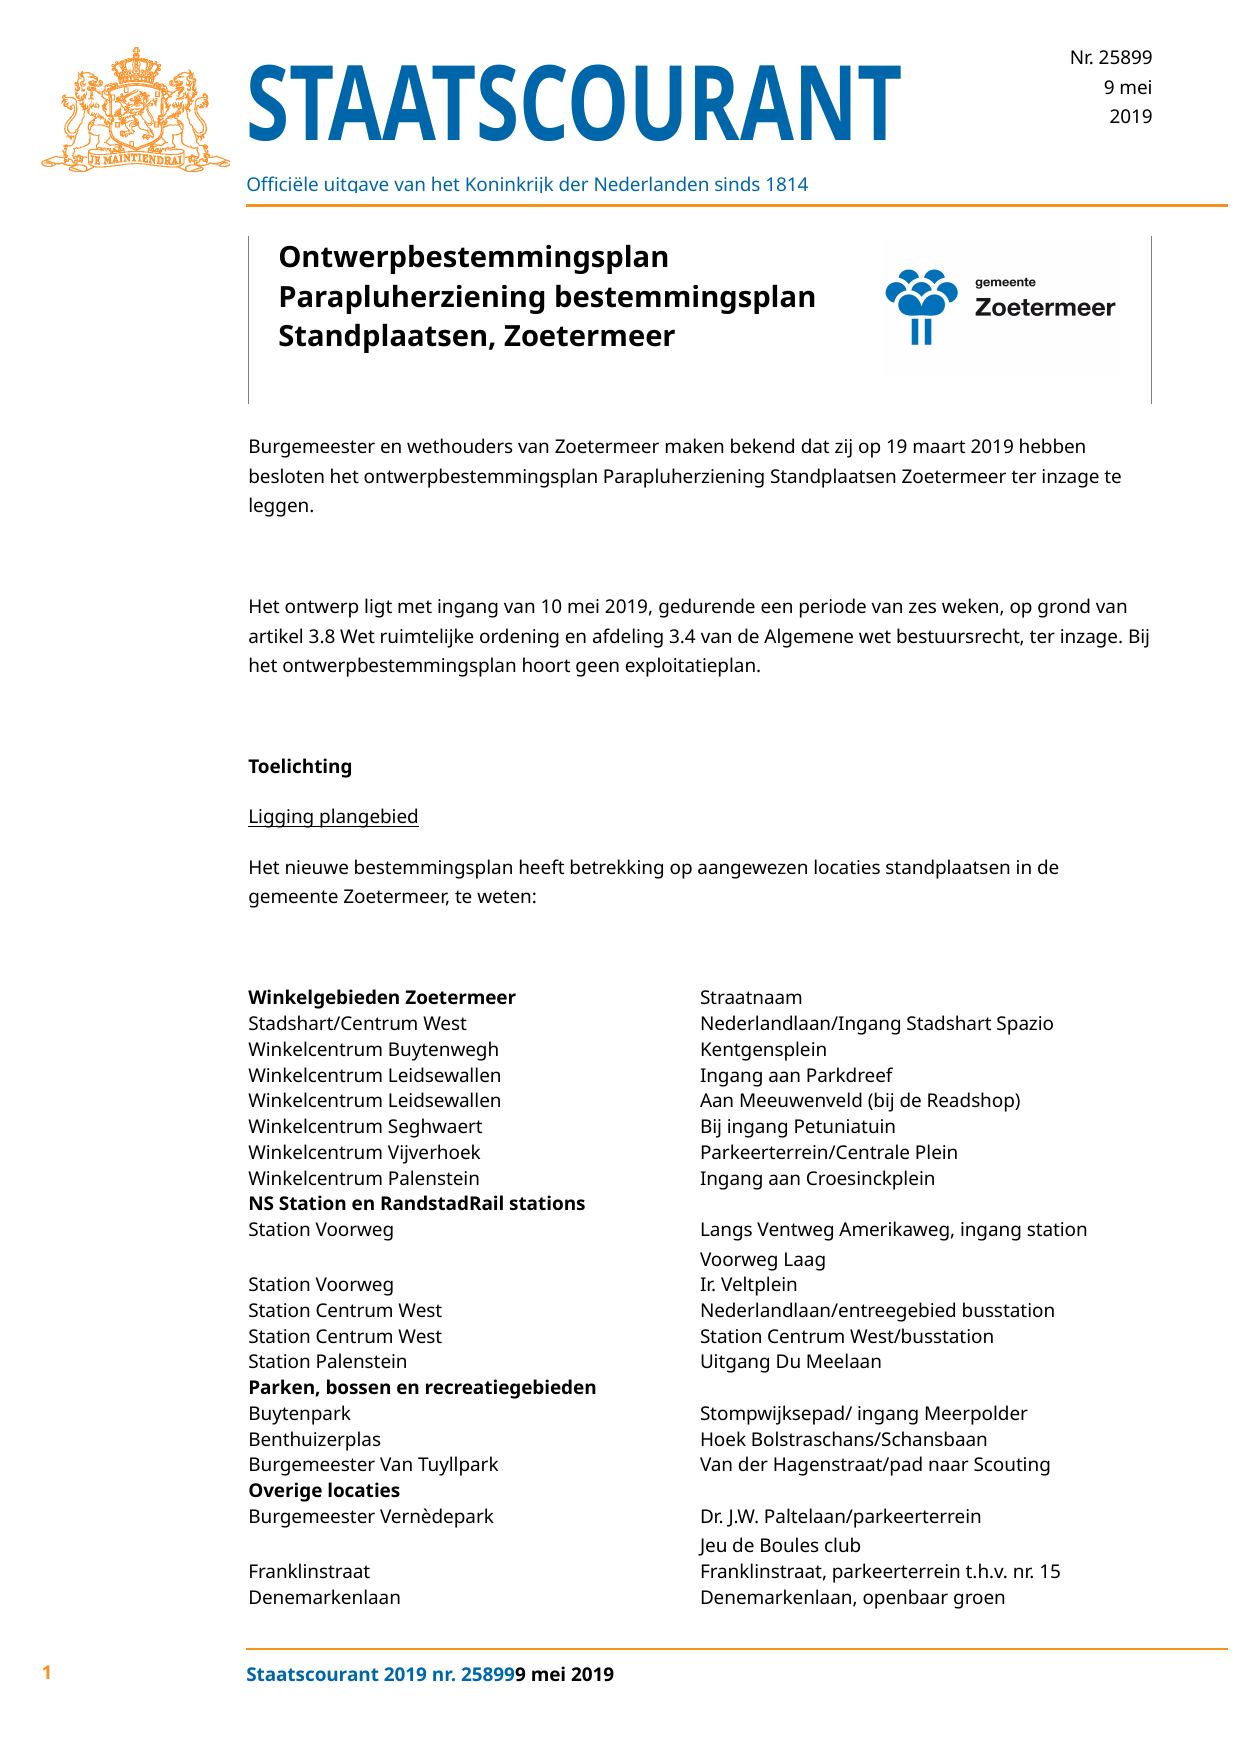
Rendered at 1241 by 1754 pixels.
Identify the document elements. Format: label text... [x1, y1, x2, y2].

table_cell Station Centrum West/busstation [700, 1323, 1152, 1349]
picture [41, 47, 231, 172]
table_cell Parkeerterrein/Centrale Plein [700, 1139, 1152, 1165]
table_cell Station Centrum West [248, 1297, 700, 1323]
table_header Winkelgebieden Zoetermeer [248, 985, 700, 1010]
text Toelichting [248, 753, 1152, 779]
text Het nieuwe bestemmingsplan heeft betrekking op aangewezen locaties standplaatsen in de gemeente Zoetermeer, te weten: [248, 854, 1152, 909]
table_cell Station Voorweg [248, 1216, 700, 1271]
table_cell Buytenpark [248, 1400, 700, 1426]
table_cell Franklinstraat, parkeerterrein t.h.v. nr. 15 [700, 1558, 1152, 1584]
table_cell Aan Meeuwenveld (bij de Readshop) [700, 1088, 1152, 1113]
table_cell Station Voorweg [248, 1271, 700, 1297]
table_cell Winkelcentrum Leidsewallen [248, 1062, 700, 1087]
text Burgemeester en wethouders van Zoetermeer maken bekend dat zij op 19 maart 2019 hebben besloten het ontwerpbestemmingsplan Parapluherziening Standplaatsen Zoetermeer ter inzage te leggen. [248, 433, 1152, 518]
text Het ontwerp ligt met ingang van 10 mei 2019, gedurende een periode van zes weken, op grond van artikel 3.8 Wet ruimtelijke ordening en afdeling 3.4 van de Algemene wet bestuursrecht, ter inzage. Bij het ontwerpbestemmingsplan hoort geen exploitatieplan. [248, 593, 1152, 678]
table_cell Winkelcentrum Vijverhoek [248, 1139, 700, 1165]
table_cell Hoek Bolstraschans/Schansbaan [700, 1426, 1152, 1452]
table_cell Winkelcentrum Palenstein [248, 1165, 700, 1190]
table_cell Ingang aan Croesinckplein [700, 1165, 1152, 1190]
table_cell Ingang aan Parkdreef [700, 1062, 1152, 1087]
table_cell Nederlandlaan/entreegebied busstation [700, 1297, 1152, 1323]
table_cell Parken, bossen en recreatiegebieden [248, 1374, 700, 1400]
table_cell Van der Hagenstraat/pad naar Scouting [700, 1452, 1152, 1477]
table_cell Dr. J.W. Paltelaan/parkeerterrein Jeu de Boules club [700, 1503, 1152, 1558]
table_cell Burgemeester Vernèdepark [248, 1503, 700, 1558]
table_cell Franklinstraat [248, 1558, 700, 1584]
table_header Straatnaam [700, 985, 1152, 1010]
table_cell Kentgensplein [700, 1036, 1152, 1062]
table_cell Stompwijksepad/ ingang Meerpolder [700, 1400, 1152, 1426]
table_cell Burgemeester Van Tuyllpark [248, 1452, 700, 1477]
table_cell Winkelcentrum Seghwaert [248, 1113, 700, 1139]
table_cell Overige locaties [248, 1477, 700, 1503]
picture [882, 236, 1119, 378]
text Ligging plangebied [248, 804, 1152, 829]
table_cell Winkelcentrum Leidsewallen [248, 1088, 700, 1113]
table_cell Station Centrum West [248, 1323, 700, 1349]
table_cell NS Station en RandstadRail stations [248, 1190, 700, 1216]
table_cell Station Palenstein [248, 1349, 700, 1374]
table_cell Uitgang Du Meelaan [700, 1349, 1152, 1374]
table_cell [700, 1190, 1152, 1216]
table_cell Bij ingang Petuniatuin [700, 1113, 1152, 1139]
table_cell Stadshart/Centrum West [248, 1010, 700, 1036]
table_header [850, 236, 1151, 404]
table_cell [700, 1477, 1152, 1503]
table_cell Ir. Veltplein [700, 1271, 1152, 1297]
table_header Ontwerpbestemmingsplan Parapluherziening bestemmingsplan Standplaatsen, Zoetermeer [249, 236, 850, 404]
table_cell Benthuizerplas [248, 1426, 700, 1452]
table_cell Winkelcentrum Buytenwegh [248, 1036, 700, 1062]
table_cell Denemarkenlaan, openbaar groen [700, 1584, 1152, 1610]
table_cell Langs Ventweg Amerikaweg, ingang station Voorweg Laag [700, 1216, 1152, 1271]
table_cell Denemarkenlaan [248, 1584, 700, 1610]
table_cell [700, 1374, 1152, 1400]
table_cell Nederlandlaan/Ingang Stadshart Spazio [700, 1010, 1152, 1036]
